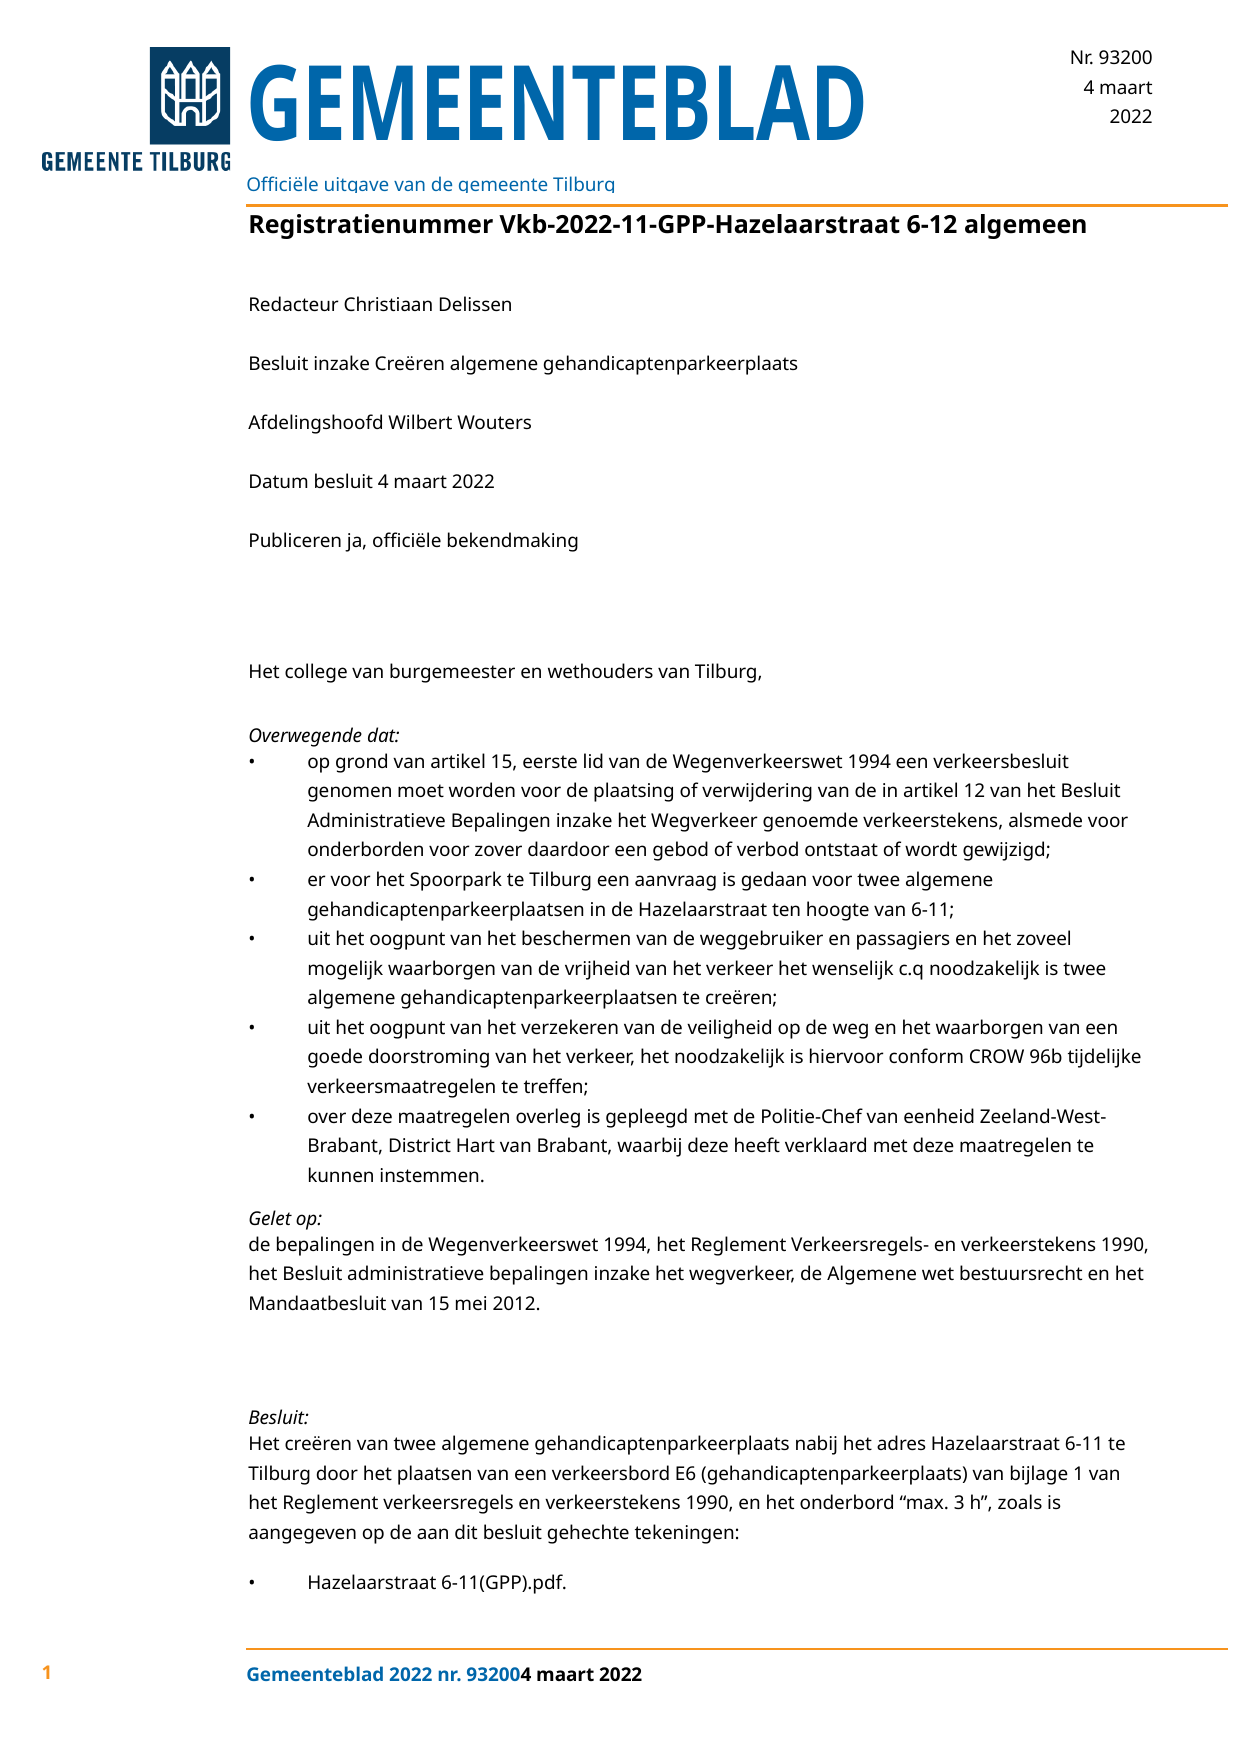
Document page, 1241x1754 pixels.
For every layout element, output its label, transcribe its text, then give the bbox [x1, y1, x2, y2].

text Gelet op: [248, 1205, 1152, 1231]
text Overwegende dat: [248, 722, 1152, 748]
text Registratienummer Vkb-2022-11-GPP-Hazelaarstraat 6-12 algemeen [248, 207, 1152, 241]
list over deze maatregelen overleg is gepleegd met de Politie-Chef van eenheid Zeeland-West-Brabant, District Hart van Brabant, waarbij deze heeft verklaard met deze maatregelen te kunnen instemmen. [248, 1103, 1152, 1188]
text Redacteur Christiaan Delissen [248, 291, 1152, 317]
text Besluit inzake Creëren algemene gehandicaptenparkeerplaats [248, 350, 1152, 376]
list uit het oogpunt van het beschermen van de weggebruiker en passagiers en het zoveel mogelijk waarborgen van de vrijheid van het verkeer het wenselijk c.q noodzakelijk is twee algemene gehandicaptenparkeerplaatsen te creëren; [248, 925, 1152, 1010]
text Besluit: [248, 1404, 1152, 1430]
text de bepalingen in de Wegenverkeerswet 1994, het Reglement Verkeersregels- en verkeerstekens 1990, het Besluit administratieve bepalingen inzake het wegverkeer, de Algemene wet bestuursrecht en het Mandaatbesluit van 15 mei 2012. [248, 1231, 1152, 1316]
list Hazelaarstraat 6-11(GPP).pdf. [248, 1569, 1152, 1595]
text Publiceren ja, officiële bekendmaking [248, 528, 1152, 553]
list uit het oogpunt van het verzekeren van de veiligheid op de weg en het waarborgen van een goede doorstroming van het verkeer, het noodzakelijk is hiervoor conform CROW 96b tijdelijke verkeersmaatregelen te treffen; [248, 1014, 1152, 1099]
list op grond van artikel 15, eerste lid van de Wegenverkeerswet 1994 een verkeersbesluit genomen moet worden voor de plaatsing of verwijdering van de in artikel 12 van het Besluit Administratieve Bepalingen inzake het Wegverkeer genoemde verkeerstekens, alsmede voor onderborden voor zover daardoor een gebod of verbod ontstaat of wordt gewijzigd; [248, 748, 1152, 862]
picture [41, 47, 231, 172]
text Het creëren van twee algemene gehandicaptenparkeerplaats nabij het adres Hazelaarstraat 6-11 te Tilburg door het plaatsen van een verkeersbord E6 (gehandicaptenparkeerplaats) van bijlage 1 van het Reglement verkeersregels en verkeerstekens 1990, en het onderbord “max. 3 h”, zoals is aangegeven op de aan dit besluit gehechte tekeningen: [248, 1430, 1152, 1544]
list er voor het Spoorpark te Tilburg een aanvraag is gedaan voor twee algemene gehandicaptenparkeerplaatsen in de Hazelaarstraat ten hoogte van 6-11; [248, 866, 1152, 921]
text Afdelingshoofd Wilbert Wouters [248, 409, 1152, 435]
text Datum besluit 4 maart 2022 [248, 468, 1152, 494]
text Het college van burgemeester en wethouders van Tilburg, [248, 658, 1152, 684]
